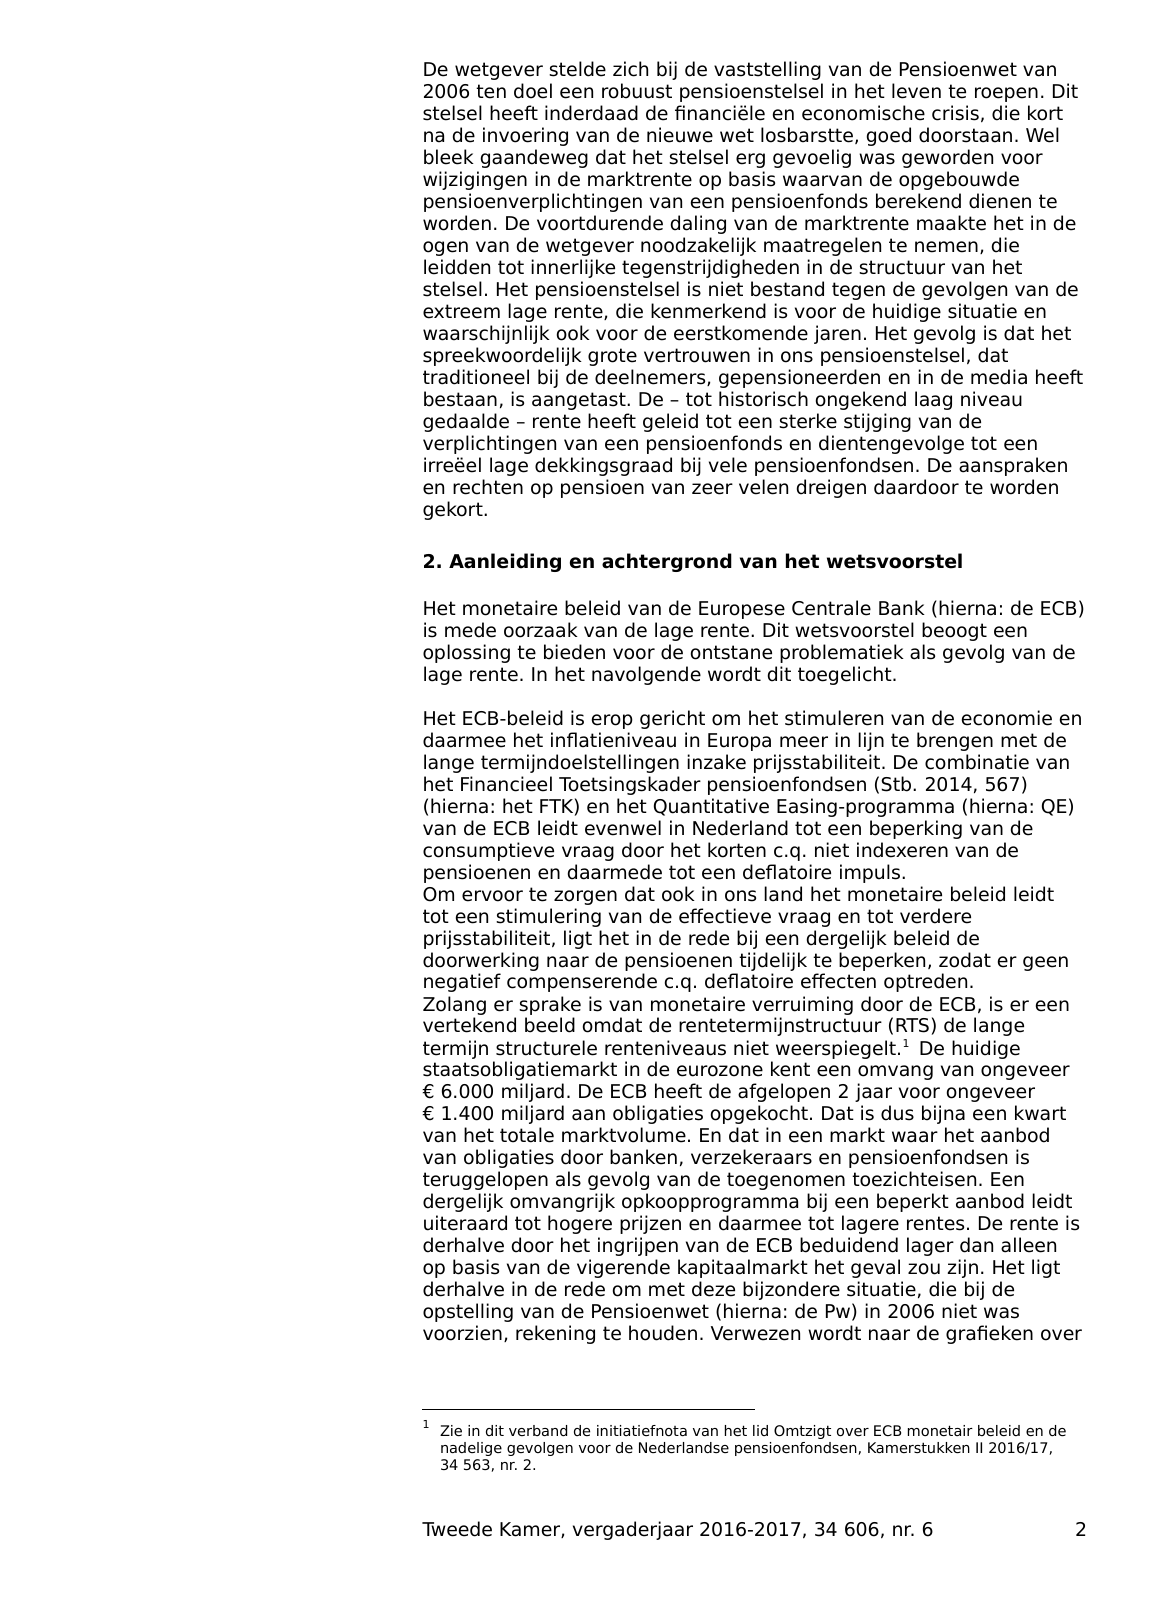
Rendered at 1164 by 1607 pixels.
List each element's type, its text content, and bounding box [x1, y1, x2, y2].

text Zie in dit verband de initiatiefnota van het lid Omtzigt over ECB monetair beleid en de nadelige gevolgen voor de Nederlandse pensioenfondsen, Kamerstukken II 2016/17, 34 563, nr. 2. [422, 1418, 1087, 1474]
text De wetgever stelde zich bij de vaststelling van de Pensioenwet van 2006 ten doel een robuust pensioenstelsel in het leven te roepen. Dit stelsel heeft inderdaad de financiële en economische crisis, die kort na de invoering van de nieuwe wet losbarstte, goed doorstaan. Wel bleek gaandeweg dat het stelsel erg gevoelig was geworden voor wijzigingen in de marktrente op basis waarvan de opgebouwde pensioenverplichtingen van een pensioenfonds berekend dienen te worden. De voortdurende daling van de marktrente maakte het in de ogen van de wetgever noodzakelijk maatregelen te nemen, die leidden tot innerlijke tegenstrijdigheden in de structuur van het stelsel. Het pensioenstelsel is niet bestand tegen de gevolgen van de extreem lage rente, die kenmerkend is voor de huidige situatie en waarschijnlijk ook voor de eerstkomende jaren. Het gevolg is dat het spreekwoordelijk grote vertrouwen in ons pensioenstelsel, dat traditioneel bij de deelnemers, gepensioneerden en in de media heeft bestaan, is aangetast. De – tot historisch ongekend laag niveau gedaalde – rente heeft geleid tot een sterke stijging van de verplichtingen van een pensioenfonds en dientengevolge tot een irreëel lage dekkingsgraad bij vele pensioenfondsen. De aanspraken en rechten op pensioen van zeer velen dreigen daardoor te worden gekort. [422, 59, 1087, 521]
subtitle 2. Aanleiding en achtergrond van het wetsvoorstel [422, 551, 1087, 573]
text Zolang er sprake is van monetaire verruiming door de ECB, is er een vertekend beeld omdat de rentetermijnstructuur (RTS) de lange termijn structurele renteniveaus niet weerspiegelt. De huidige staatsobligatiemarkt in de eurozone kent een omvang van ongeveer € 6.000 miljard. De ECB heeft de afgelopen 2 jaar voor ongeveer € 1.400 miljard aan obligaties opgekocht. Dat is dus bijna een kwart van het totale marktvolume. En dat in een markt waar het aanbod van obligaties door banken, verzekeraars en pensioenfondsen is teruggelopen als gevolg van de toegenomen toezichteisen. Een dergelijk omvangrijk opkoopprogramma bij een beperkt aanbod leidt uiteraard tot hogere prijzen en daarmee tot lagere rentes. De rente is derhalve door het ingrijpen van de ECB beduidend lager dan alleen op basis van de vigerende kapitaalmarkt het geval zou zijn. Het ligt derhalve in de rede om met deze bijzondere situatie, die bij de opstelling van de Pensioenwet (hierna: de Pw) in 2006 niet was voorzien, rekening te houden. Verwezen wordt naar de grafieken over [422, 993, 1087, 1345]
text Het ECB-beleid is erop gericht om het stimuleren van de economie en daarmee het inflatieniveau in Europa meer in lijn te brengen met de lange termijndoelstellingen inzake prijsstabiliteit. De combinatie van het Financieel Toetsingskader pensioenfondsen (Stb. 2014, 567) (hierna: het FTK) en het Quantitative Easing-programma (hierna: QE) van de ECB leidt evenwel in Nederland tot een beperking van de consumptieve vraag door het korten c.q. niet indexeren van de pensioenen en daarmede tot een deflatoire impuls. [422, 708, 1087, 883]
text Om ervoor te zorgen dat ook in ons land het monetaire beleid leidt tot een stimulering van de effectieve vraag en tot verdere prijsstabiliteit, ligt het in de rede bij een dergelijk beleid de doorwerking naar de pensioenen tijdelijk te beperken, zodat er geen negatief compenserende c.q. deflatoire effecten optreden. [422, 883, 1087, 993]
text Het monetaire beleid van de Europese Centrale Bank (hierna: de ECB) is mede oorzaak van de lage rente. Dit wetsvoorstel beoogt een oplossing te bieden voor de ontstane problematiek als gevolg van de lage rente. In het navolgende wordt dit toegelicht. [422, 598, 1087, 686]
